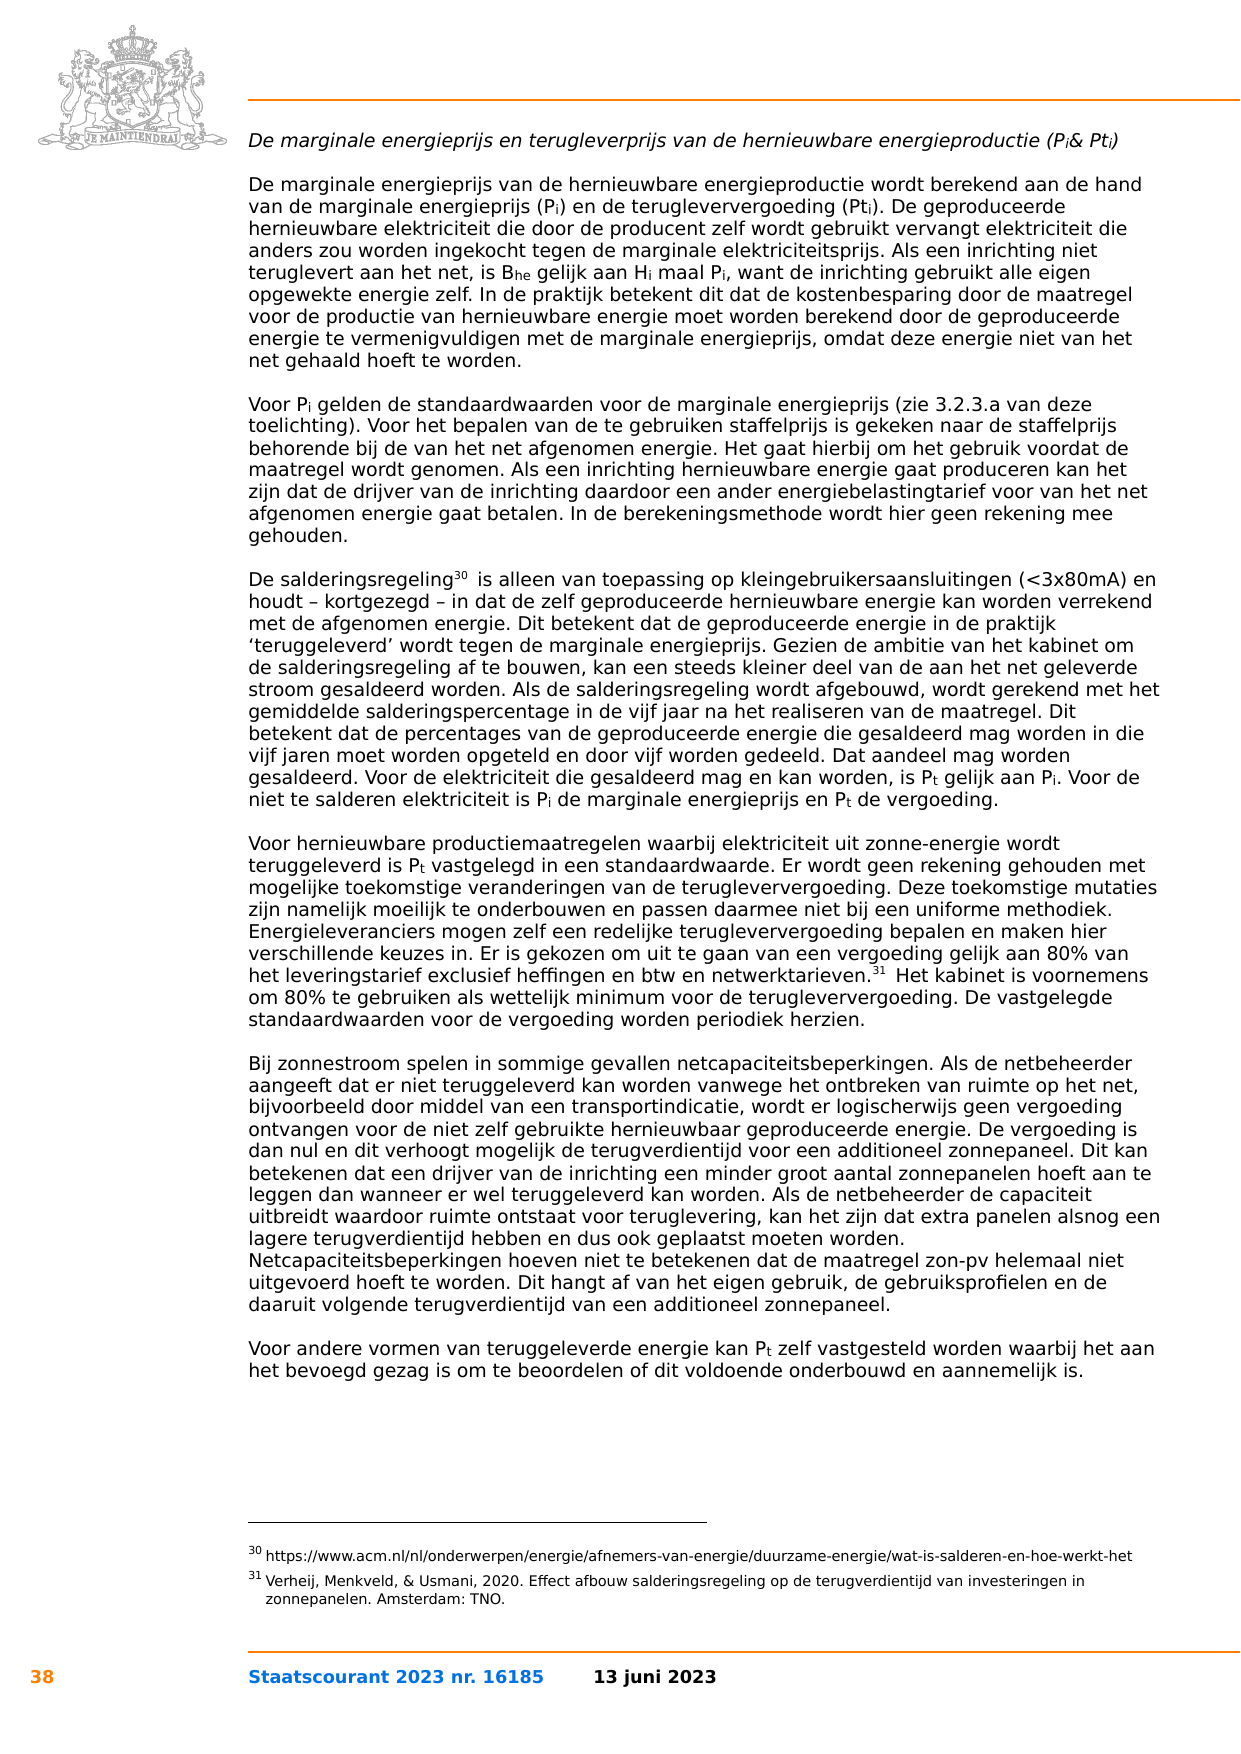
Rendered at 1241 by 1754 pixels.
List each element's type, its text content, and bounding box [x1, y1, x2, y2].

picture [38, 25, 227, 150]
text De marginale energieprijs van de hernieuwbare energieproductie wordt berekend aan de hand van de marginale energieprijs (Pi) en de terugleververgoeding (Pti). De geproduceerde hernieuwbare elektriciteit die door de producent zelf wordt gebruikt vervangt elektriciteit die anders zou worden ingekocht tegen de marginale elektriciteitsprijs. Als een inrichting niet teruglevert aan het net, is Bhe gelijk aan Hi maal Pi, want de inrichting gebruikt alle eigen opgewekte energie zelf. In de praktijk betekent dit dat de kostenbesparing door de maatregel voor de productie van hernieuwbare energie moet worden berekend door de geproduceerde energie te vermenigvuldigen met de marginale energieprijs, omdat deze energie niet van het net gehaald hoeft te worden. [248, 174, 1163, 372]
subtitle De marginale energieprijs en terugleverprijs van de hernieuwbare energieproductie (Pi& Pti) [248, 130, 1163, 152]
text Verheij, Menkveld, & Usmani, 2020. Effect afbouw salderingsregeling op de terugverdientijd van investeringen in zonnepanelen. Amsterdam: TNO. [248, 1569, 1163, 1608]
text Bij zonnestroom spelen in sommige gevallen netcapaciteitsbeperkingen. Als de netbeheerder aangeeft dat er niet teruggeleverd kan worden vanwege het ontbreken van ruimte op het net, bijvoorbeeld door middel van een transportindicatie, wordt er logischerwijs geen vergoeding ontvangen voor de niet zelf gebruikte hernieuwbaar geproduceerde energie. De vergoeding is dan nul en dit verhoogt mogelijk de terugverdientijd voor een additioneel zonnepaneel. Dit kan betekenen dat een drijver van de inrichting een minder groot aantal zonnepanelen hoeft aan te leggen dan wanneer er wel teruggeleverd kan worden. Als de netbeheerder de capaciteit uitbreidt waardoor ruimte ontstaat voor teruglevering, kan het zijn dat extra panelen alsnog een lagere terugverdientijd hebben en dus ook geplaatst moeten worden. Netcapaciteitsbeperkingen hoeven niet te betekenen dat de maatregel zon-pv helemaal niet uitgevoerd hoeft te worden. Dit hangt af van het eigen gebruik, de gebruiksprofielen en de daaruit volgende terugverdientijd van een additioneel zonnepaneel. [248, 1052, 1163, 1316]
text Voor hernieuwbare productiemaatregelen waarbij elektriciteit uit zonne-energie wordt teruggeleverd is Pt vastgelegd in een standaardwaarde. Er wordt geen rekening gehouden met mogelijke toekomstige veranderingen van de terugleververgoeding. Deze toekomstige mutaties zijn namelijk moeilijk te onderbouwen en passen daarmee niet bij een uniforme methodiek. Energieleveranciers mogen zelf een redelijke terugleververgoeding bepalen en maken hier verschillende keuzes in. Er is gekozen om uit te gaan van een vergoeding gelijk aan 80% van het leveringstarief exclusief heffingen en btw en netwerktarieven. Het kabinet is voornemens om 80% te gebruiken als wettelijk minimum voor de terugleververgoeding. De vastgelegde standaardwaarden voor de vergoeding worden periodiek herzien. [248, 833, 1163, 1031]
text https://www.acm.nl/nl/onderwerpen/energie/afnemers-van-energie/duurzame-energie/wat-is-salderen-en-hoe-werkt-het [248, 1544, 1163, 1566]
text Voor andere vormen van teruggeleverde energie kan Pt zelf vastgesteld worden waarbij het aan het bevoegd gezag is om te beoordelen of dit voldoende onderbouwd en aannemelijk is. [248, 1338, 1163, 1382]
text De salderingsregeling is alleen van toepassing op kleingebruikersaansluitingen (<3x80mA) en houdt – kortgezegd – in dat de zelf geproduceerde hernieuwbare energie kan worden verrekend met de afgenomen energie. Dit betekent dat de geproduceerde energie in de praktijk ‘teruggeleverd’ wordt tegen de marginale energieprijs. Gezien de ambitie van het kabinet om de salderingsregeling af te bouwen, kan een steeds kleiner deel van de aan het net geleverde stroom gesaldeerd worden. Als de salderingsregeling wordt afgebouwd, wordt gerekend met het gemiddelde salderingspercentage in de vijf jaar na het realiseren van de maatregel. Dit betekent dat de percentages van de geproduceerde energie die gesaldeerd mag worden in die vijf jaren moet worden opgeteld en door vijf worden gedeeld. Dat aandeel mag worden gesaldeerd. Voor de elektriciteit die gesaldeerd mag en kan worden, is Pt gelijk aan Pi. Voor de niet te salderen elektriciteit is Pi de marginale energieprijs en Pt de vergoeding. [248, 569, 1163, 811]
text Voor Pi gelden de standaardwaarden voor de marginale energieprijs (zie 3.2.3.a van deze toelichting). Voor het bepalen van de te gebruiken staffelprijs is gekeken naar de staffelprijs behorende bij de van het net afgenomen energie. Het gaat hierbij om het gebruik voordat de maatregel wordt genomen. Als een inrichting hernieuwbare energie gaat produceren kan het zijn dat de drijver van de inrichting daardoor een ander energiebelastingtarief voor van het net afgenomen energie gaat betalen. In de berekeningsmethode wordt hier geen rekening mee gehouden. [248, 393, 1163, 547]
